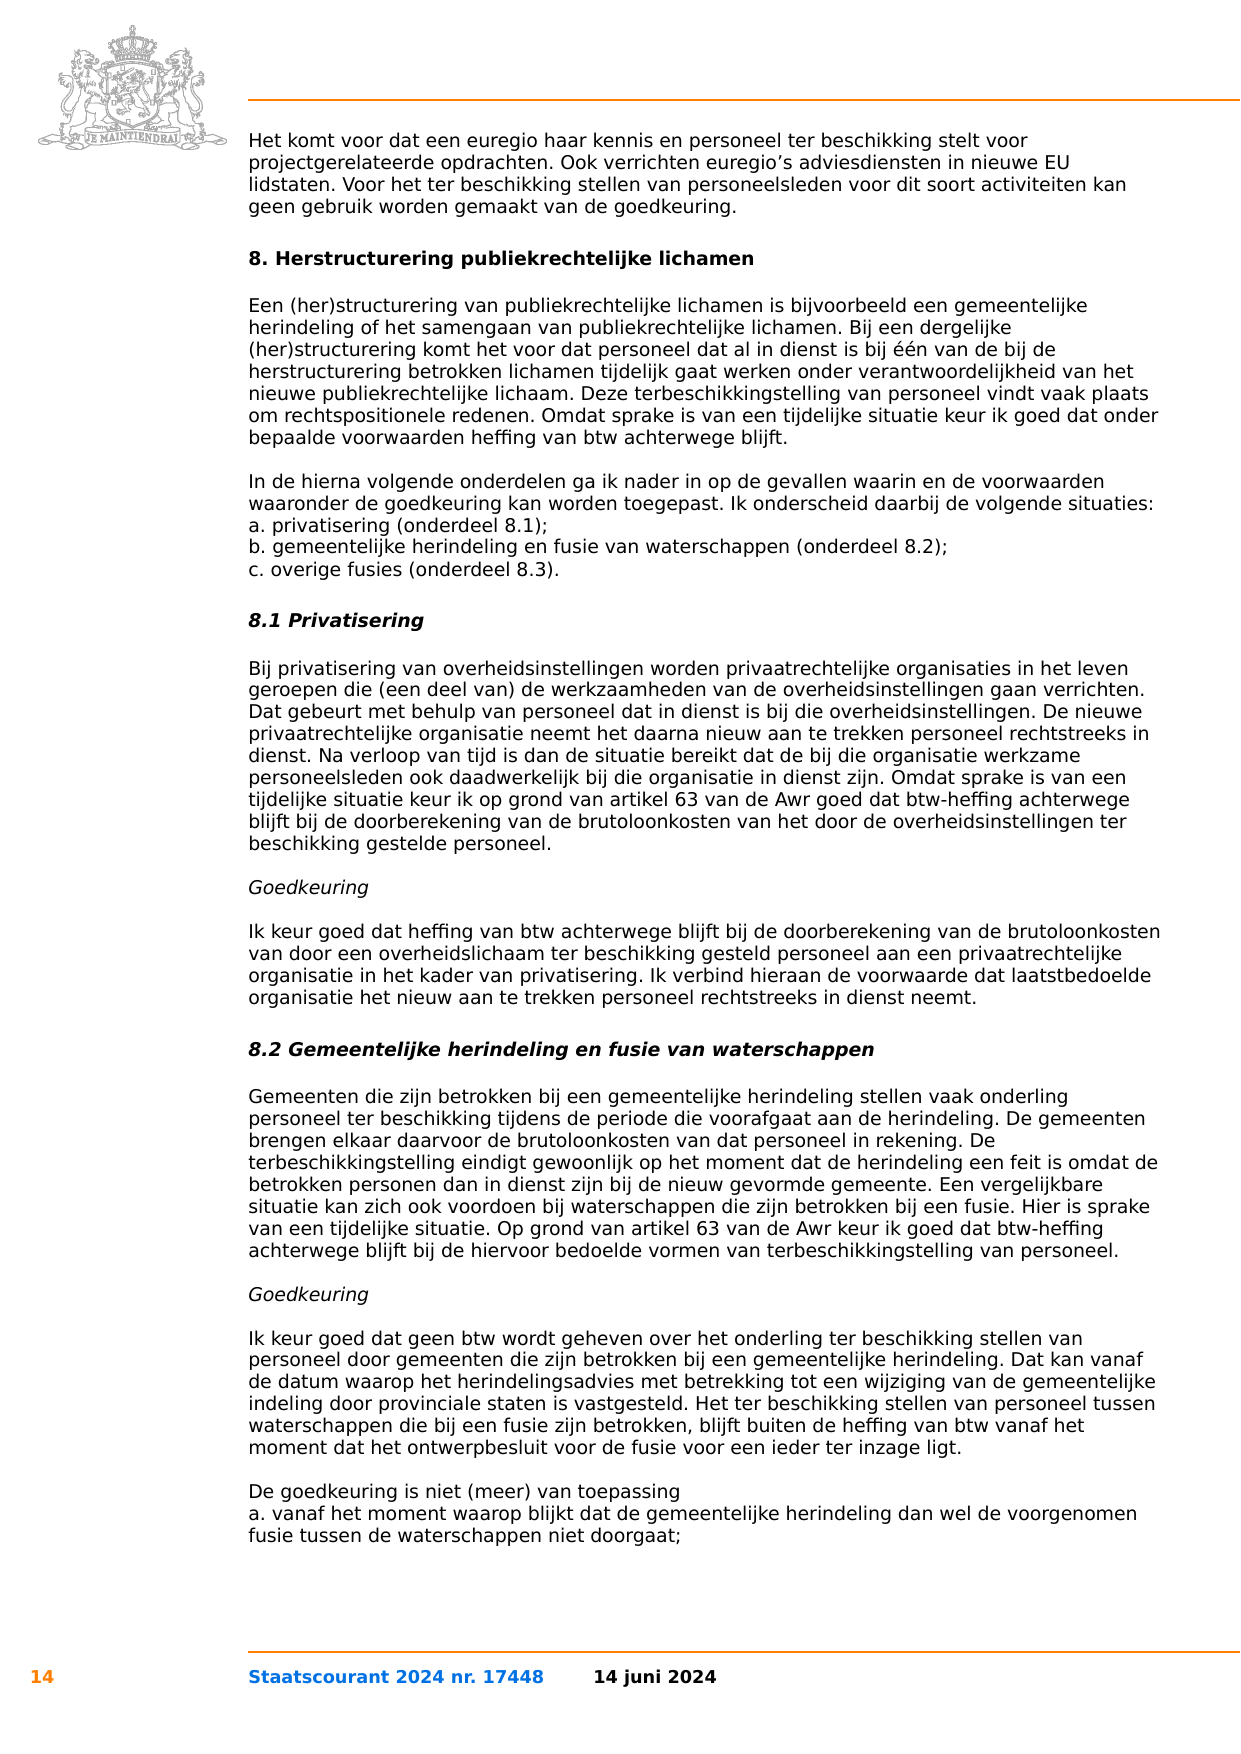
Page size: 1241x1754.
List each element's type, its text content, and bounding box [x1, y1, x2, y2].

text In de hierna volgende onderdelen ga ik nader in op de gevallen waarin en de voorwaarden waaronder de goedkeuring kan worden toegepast. Ik onderscheid daarbij de volgende situaties: [248, 471, 1163, 514]
text c. overige fusies (onderdeel 8.3). [248, 558, 1163, 580]
text Ik keur goed dat heffing van btw achterwege blijft bij de doorberekening van de brutoloonkosten van door een overheidslichaam ter beschikking gesteld personeel aan een privaatrechtelijke organisatie in het kader van privatisering. Ik verbind hieraan de voorwaarde dat laatstbedoelde organisatie het nieuw aan te trekken personeel rechtstreeks in dienst neemt. [248, 921, 1163, 1009]
subtitle 8.1 Privatisering [248, 610, 1163, 632]
text Bij privatisering van overheidsinstellingen worden privaatrechtelijke organisaties in het leven geroepen die (een deel van) de werkzaamheden van de overheidsinstellingen gaan verrichten. Dat gebeurt met behulp van personeel dat in dienst is bij die overheidsinstellingen. De nieuwe privaatrechtelijke organisatie neemt het daarna nieuw aan te trekken personeel rechtstreeks in dienst. Na verloop van tijd is dan de situatie bereikt dat de bij die organisatie werkzame personeelsleden ook daadwerkelijk bij die organisatie in dienst zijn. Omdat sprake is van een tijdelijke situatie keur ik op grond van artikel 63 van de Awr goed dat btw-heffing achterwege blijft bij de doorberekening van de brutoloonkosten van het door de overheidsinstellingen ter beschikking gestelde personeel. [248, 657, 1163, 855]
subtitle Goedkeuring [248, 1283, 1163, 1306]
text De goedkeuring is niet (meer) van toepassing [248, 1481, 1163, 1503]
text Gemeenten die zijn betrokken bij een gemeentelijke herindeling stellen vaak onderling personeel ter beschikking tijdens de periode die voorafgaat aan de herindeling. De gemeenten brengen elkaar daarvoor de brutoloonkosten van dat personeel in rekening. De terbeschikkingstelling eindigt gewoonlijk op het moment dat de herindeling een feit is omdat de betrokken personen dan in dienst zijn bij de nieuw gevormde gemeente. Een vergelijkbare situatie kan zich ook voordoen bij waterschappen die zijn betrokken bij een fusie. Hier is sprake van een tijdelijke situatie. Op grond van artikel 63 van de Awr keur ik goed dat btw-heffing achterwege blijft bij de hiervoor bedoelde vormen van terbeschikkingstelling van personeel. [248, 1086, 1163, 1262]
subtitle 8.2 Gemeentelijke herindeling en fusie van waterschappen [248, 1039, 1163, 1061]
text a. privatisering (onderdeel 8.1); [248, 514, 1163, 536]
text Ik keur goed dat geen btw wordt geheven over het onderling ter beschikking stellen van personeel door gemeenten die zijn betrokken bij een gemeentelijke herindeling. Dat kan vanaf de datum waarop het herindelingsadvies met betrekking tot een wijziging van de gemeentelijke indeling door provinciale staten is vastgesteld. Het ter beschikking stellen van personeel tussen waterschappen die bij een fusie zijn betrokken, blijft buiten de heffing van btw vanaf het moment dat het ontwerpbesluit voor de fusie voor een ieder ter inzage ligt. [248, 1327, 1163, 1459]
text Het komt voor dat een euregio haar kennis en personeel ter beschikking stelt voor projectgerelateerde opdrachten. Ook verrichten euregio’s adviesdiensten in nieuwe EU lidstaten. Voor het ter beschikking stellen van personeelsleden voor dit soort activiteiten kan geen gebruik worden gemaakt van de goedkeuring. [248, 130, 1163, 218]
picture [38, 25, 227, 150]
subtitle Goedkeuring [248, 877, 1163, 899]
text b. gemeentelijke herindeling en fusie van waterschappen (onderdeel 8.2); [248, 536, 1163, 558]
text Een (her)structurering van publiekrechtelijke lichamen is bijvoorbeeld een gemeentelijke herindeling of het samengaan van publiekrechtelijke lichamen. Bij een dergelijke (her)structurering komt het voor dat personeel dat al in dienst is bij één van de bij de herstructurering betrokken lichamen tijdelijk gaat werken onder verantwoordelijkheid van het nieuwe publiekrechtelijke lichaam. Deze terbeschikkingstelling van personeel vindt vaak plaats om rechtspositionele redenen. Omdat sprake is van een tijdelijke situatie keur ik goed dat onder bepaalde voorwaarden heffing van btw achterwege blijft. [248, 295, 1163, 449]
subtitle 8. Herstructurering publiekrechtelijke lichamen [248, 248, 1163, 270]
text a. vanaf het moment waarop blijkt dat de gemeentelijke herindeling dan wel de voorgenomen fusie tussen de waterschappen niet doorgaat; [248, 1503, 1163, 1547]
